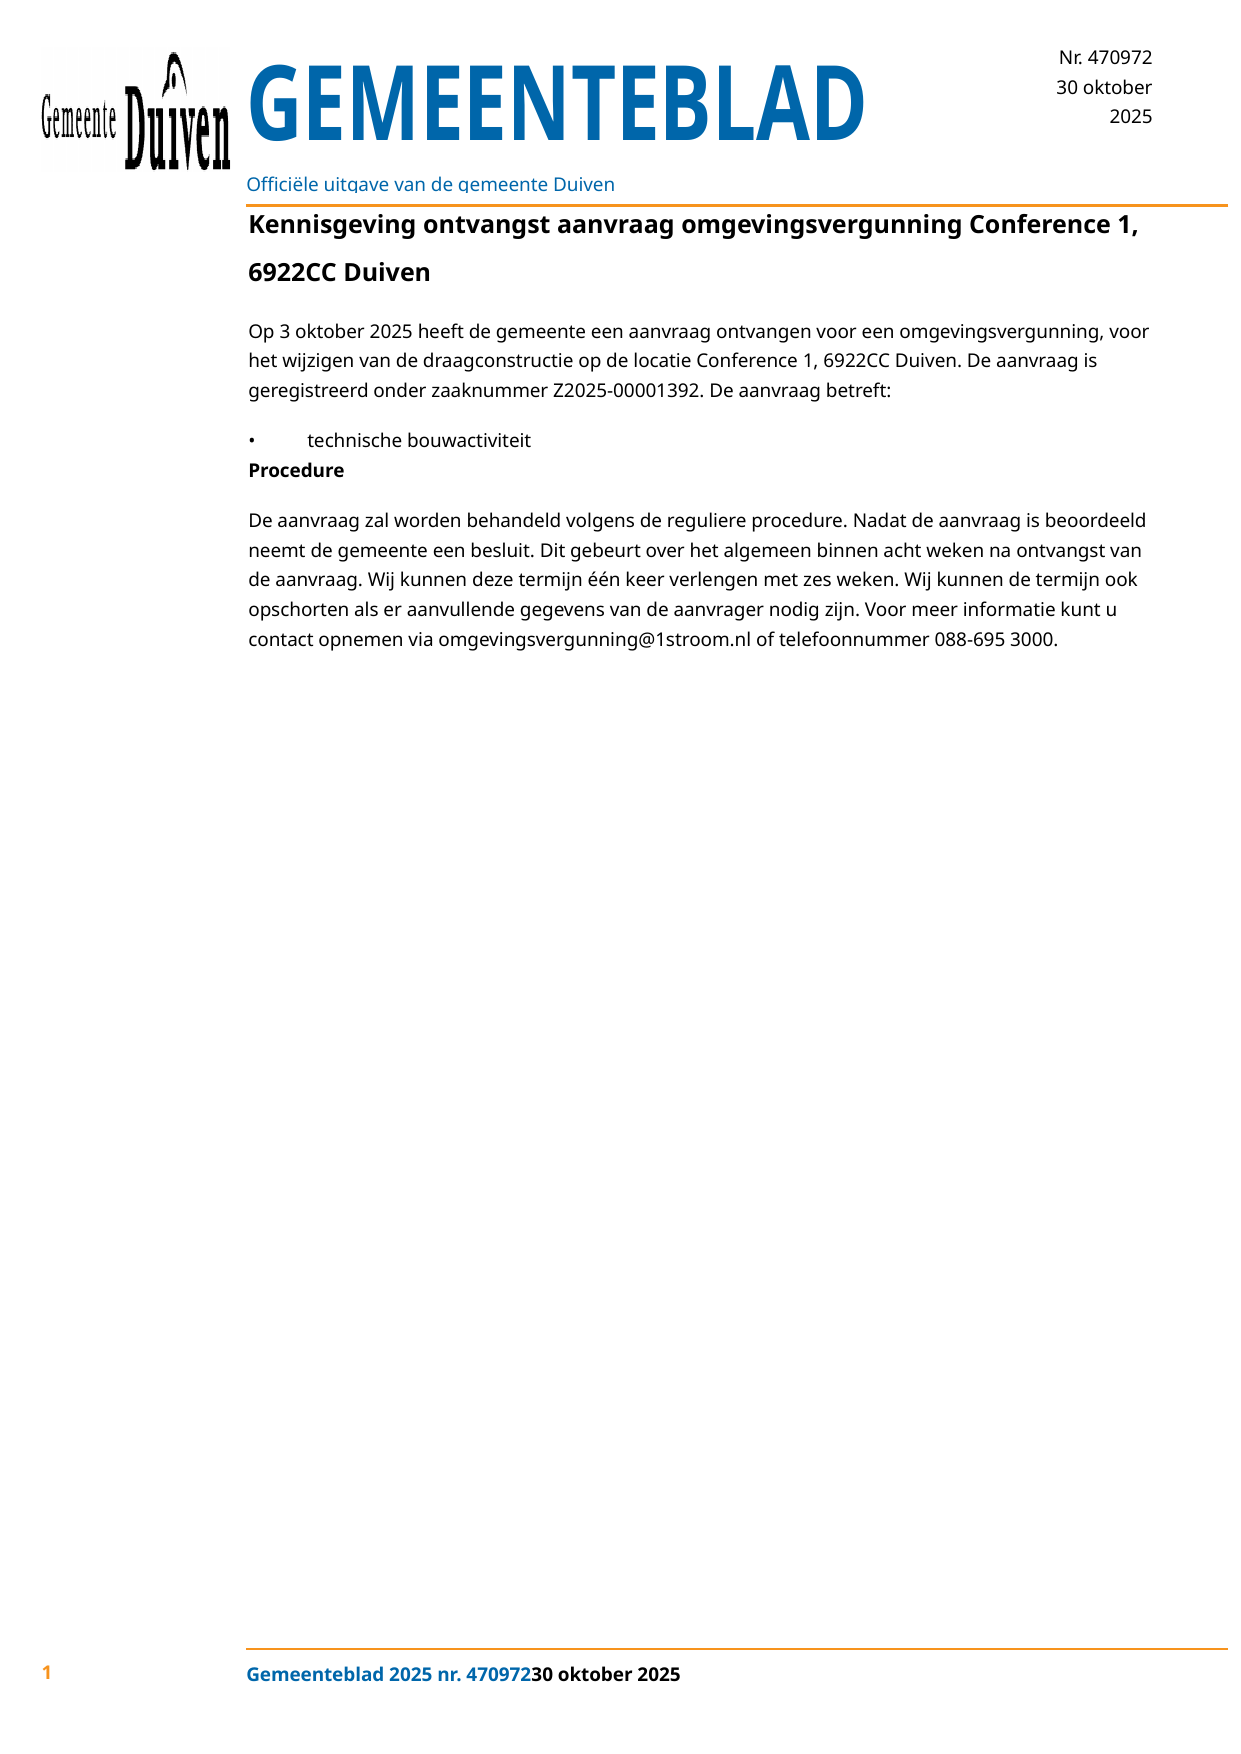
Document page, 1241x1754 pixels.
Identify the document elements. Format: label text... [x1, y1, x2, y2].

text Kennisgeving ontvangst aanvraag omgevingsvergunning Conference 1, 6922CC Duiven [248, 207, 1152, 288]
picture [41, 47, 231, 172]
text Procedure [248, 457, 1152, 483]
list technische bouwactiviteit [248, 427, 1152, 453]
text Op 3 oktober 2025 heeft de gemeente een aanvraag ontvangen voor een omgevingsvergunning, voor het wijzigen van de draagconstructie op de locatie Conference 1, 6922CC Duiven. De aanvraag is geregistreerd onder zaaknummer Z2025-00001392. De aanvraag betreft: [248, 318, 1152, 403]
text De aanvraag zal worden behandeld volgens de reguliere procedure. Nadat de aanvraag is beoordeeld neemt de gemeente een besluit. Dit gebeurt over het algemeen binnen acht weken na ontvangst van de aanvraag. Wij kunnen deze termijn één keer verlengen met zes weken. Wij kunnen de termijn ook opschorten als er aanvullende gegevens van de aanvrager nodig zijn. Voor meer informatie kunt u contact opnemen via omgevingsvergunning@1stroom.nl of telefoonnummer 088-695 3000. [248, 507, 1152, 652]
